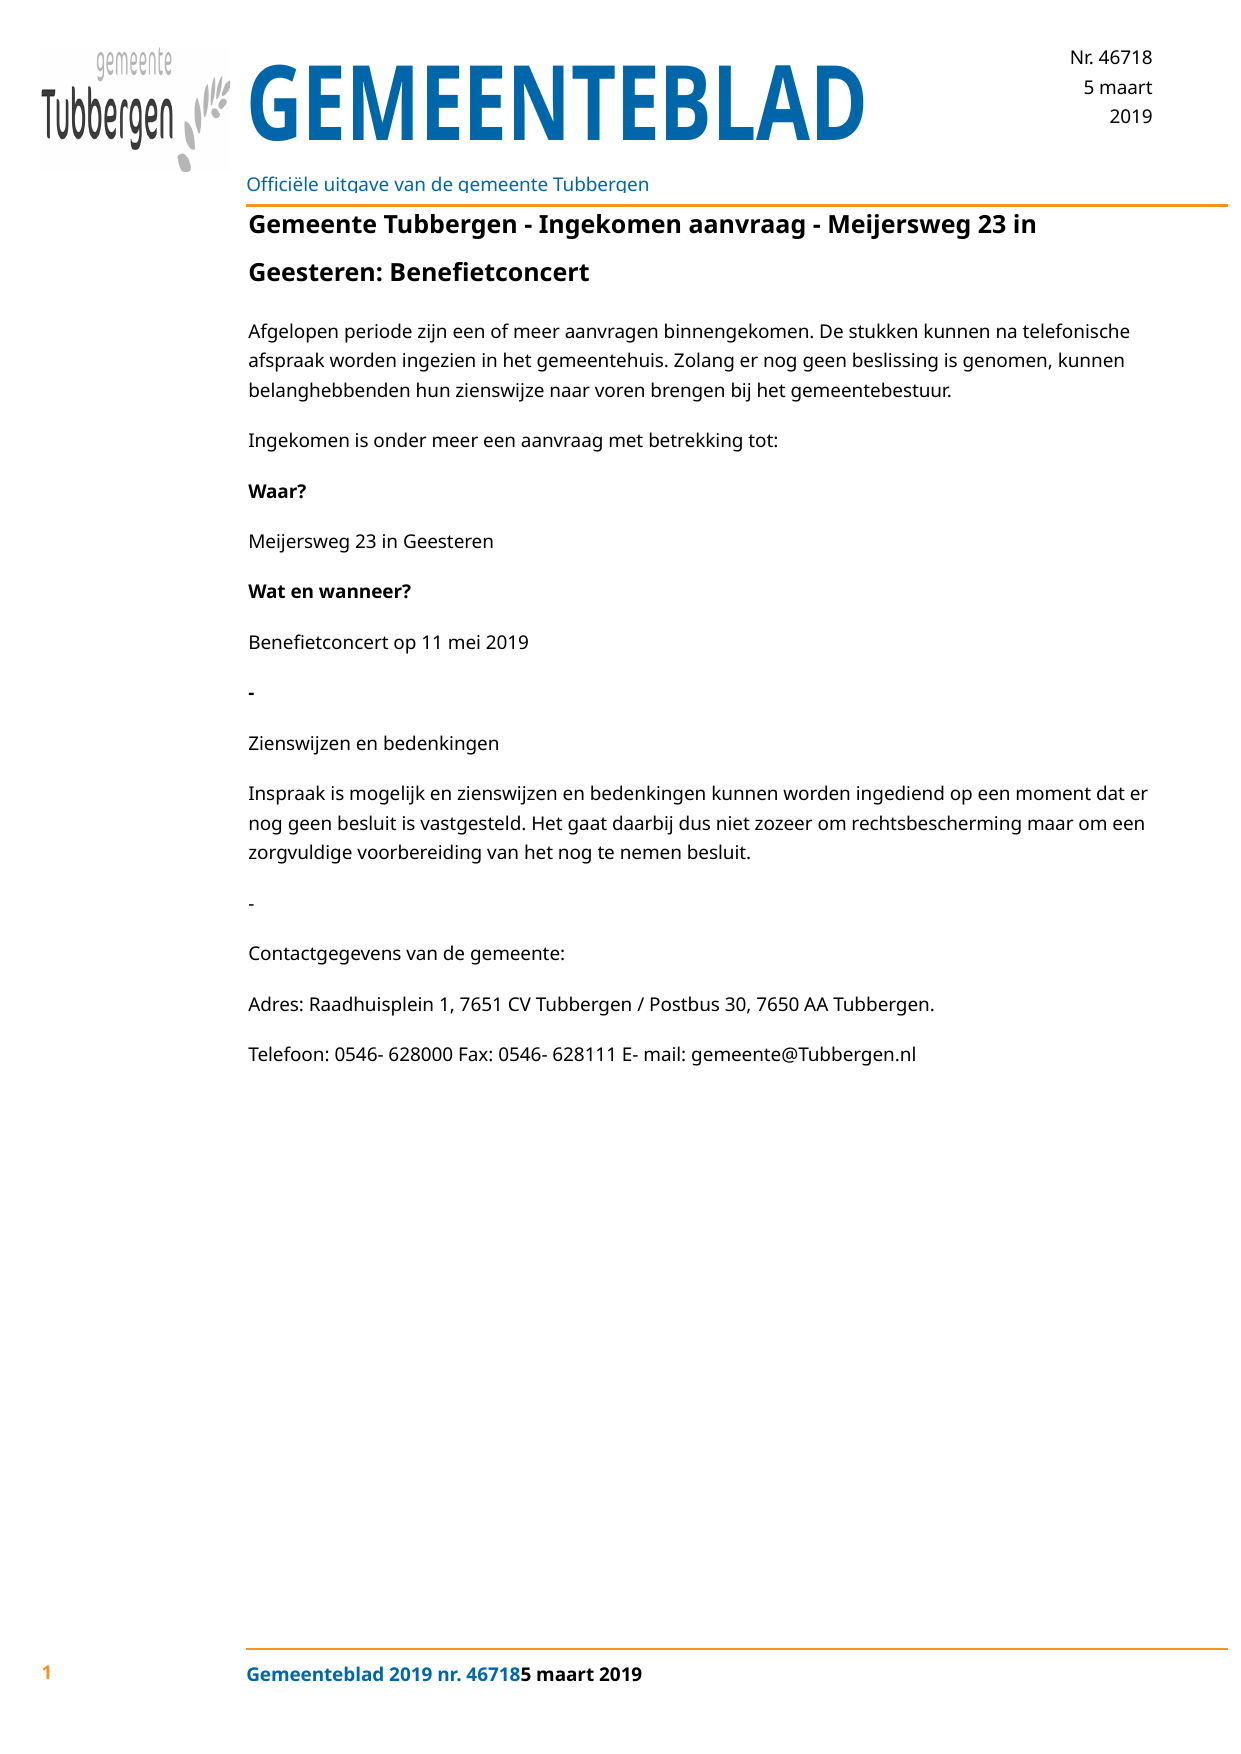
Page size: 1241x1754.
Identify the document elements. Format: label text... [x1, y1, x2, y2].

text - [248, 679, 1152, 705]
text Adres: Raadhuisplein 1, 7651 CV Tubbergen / Postbus 30, 7650 AA Tubbergen. [248, 991, 1152, 1017]
text Telefoon: 0546- 628000 Fax: 0546- 628111 E- mail: gemeente@Tubbergen.nl [248, 1041, 1152, 1067]
text Inspraak is mogelijk en zienswijzen en bedenkingen kunnen worden ingediend op een moment dat er nog geen besluit is vastgesteld. Het gaat daarbij dus niet zozeer om rechtsbescherming maar om een zorgvuldige voorbereiding van het nog te nemen besluit. [248, 780, 1152, 865]
text Gemeente Tubbergen - Ingekomen aanvraag - Meijersweg 23 in Geesteren: Benefietconcert [248, 207, 1152, 288]
text Zienswijzen en bedenkingen [248, 730, 1152, 756]
text Ingekomen is onder meer een aanvraag met betrekking tot: [248, 427, 1152, 453]
text Benefietconcert op 11 mei 2019 [248, 629, 1152, 655]
text - [248, 890, 1152, 916]
text Contactgegevens van de gemeente: [248, 940, 1152, 966]
picture [41, 47, 231, 172]
text Meijersweg 23 in Geesteren [248, 528, 1152, 554]
text Waar? [248, 478, 1152, 504]
text Wat en wanneer? [248, 579, 1152, 604]
text Afgelopen periode zijn een of meer aanvragen binnengekomen. De stukken kunnen na telefonische afspraak worden ingezien in het gemeentehuis. Zolang er nog geen beslissing is genomen, kunnen belanghebbenden hun zienswijze naar voren brengen bij het gemeentebestuur. [248, 318, 1152, 403]
